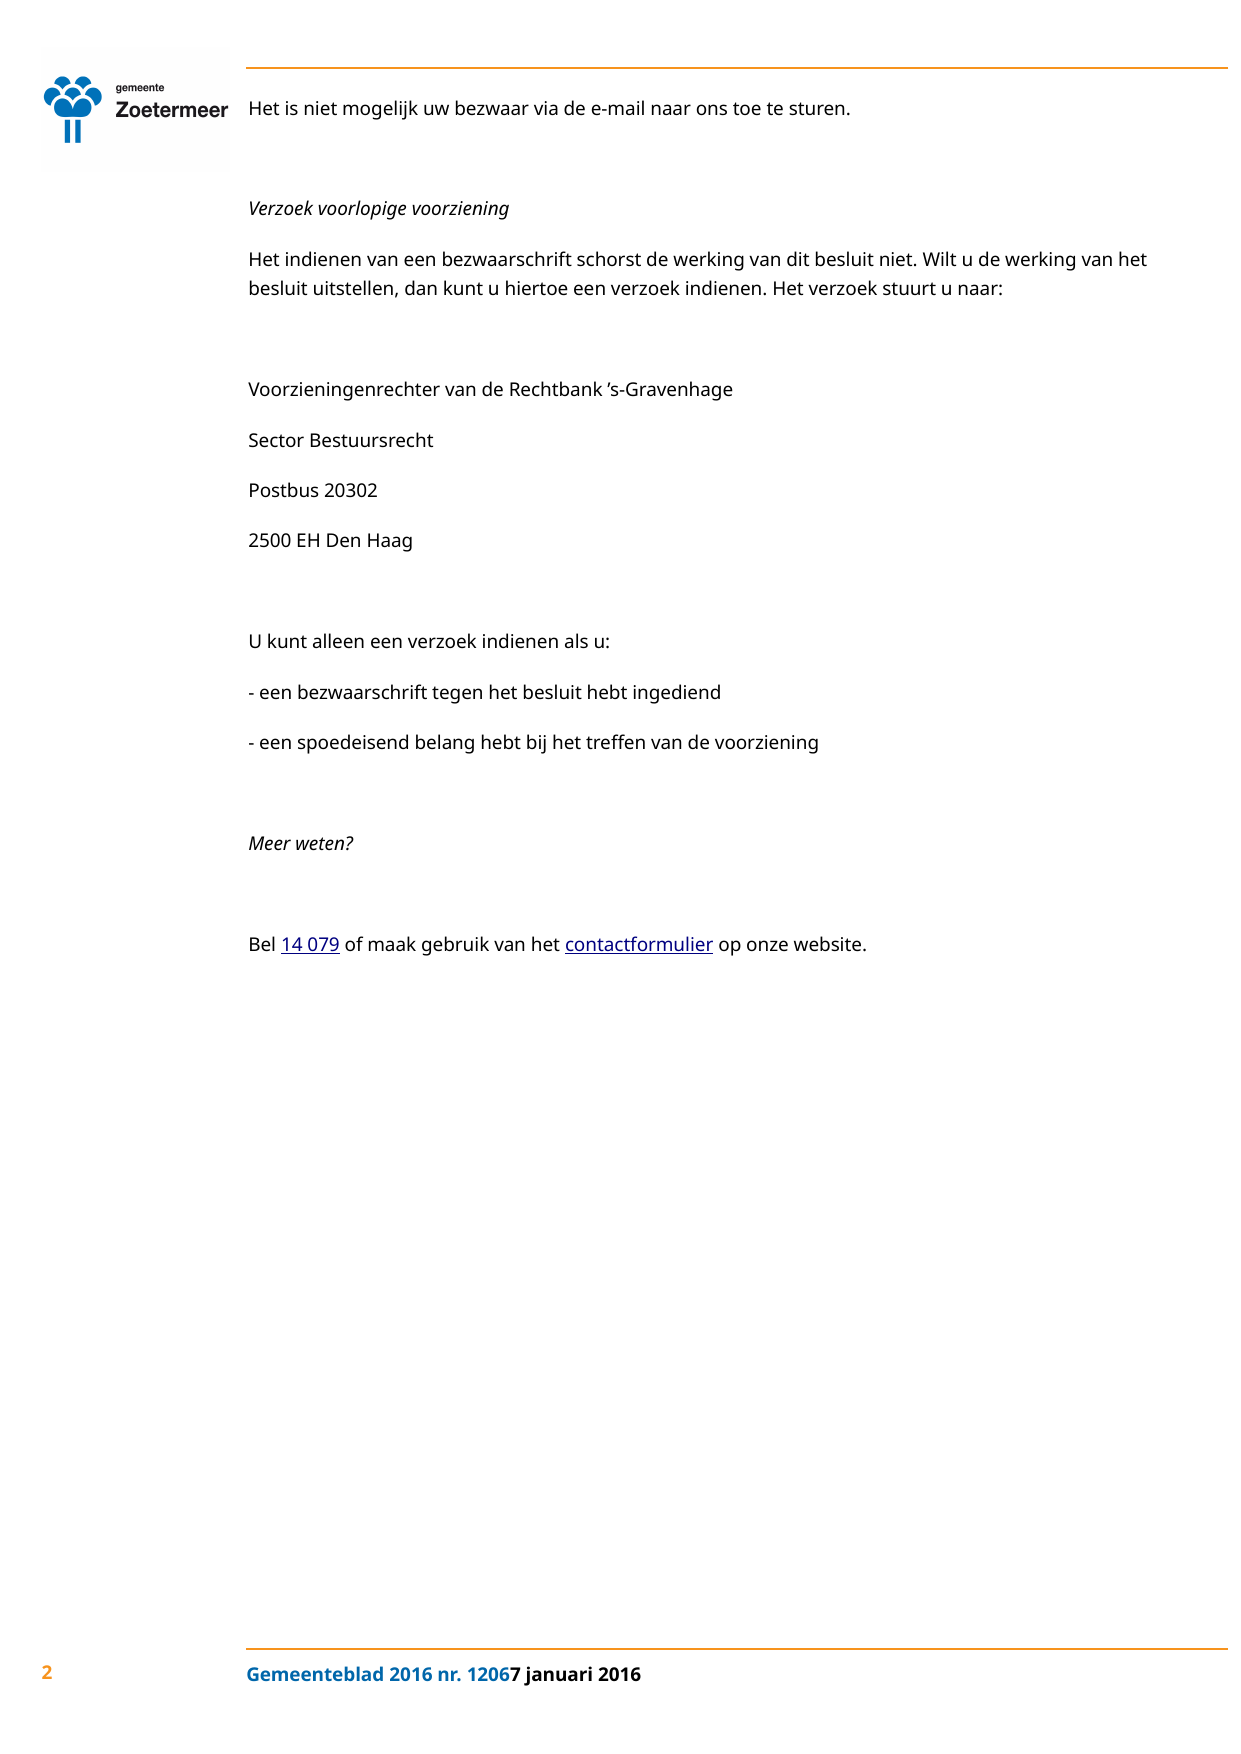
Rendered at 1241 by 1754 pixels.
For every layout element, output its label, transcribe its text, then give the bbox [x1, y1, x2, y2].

text Postbus 20302 [248, 477, 1152, 503]
text 2500 EH Den Haag [248, 528, 1152, 553]
text Sector Bestuursrecht [248, 427, 1152, 453]
picture [41, 47, 231, 172]
text Bel 14 079 of maak gebruik van het contactformulier op onze website. [248, 931, 1152, 957]
text - een bezwaarschrift tegen het besluit hebt ingediend [248, 679, 1152, 705]
text - een spoedeisend belang hebt bij het treffen van de voorziening [248, 729, 1152, 755]
text Het indienen van een bezwaarschrift schorst de werking van dit besluit niet. Wilt u de werking van het besluit uitstellen, dan kunt u hiertoe een verzoek indienen. Het verzoek stuurt u naar: [248, 246, 1152, 301]
text Het is niet mogelijk uw bezwaar via de e-mail naar ons toe te sturen. [248, 95, 1152, 121]
text Meer weten? [248, 830, 1152, 856]
text Verzoek voorlopige voorziening [248, 196, 1152, 221]
text Voorzieningenrechter van de Rechtbank ’s-Gravenhage [248, 376, 1152, 402]
text U kunt alleen een verzoek indienen als u: [248, 628, 1152, 654]
